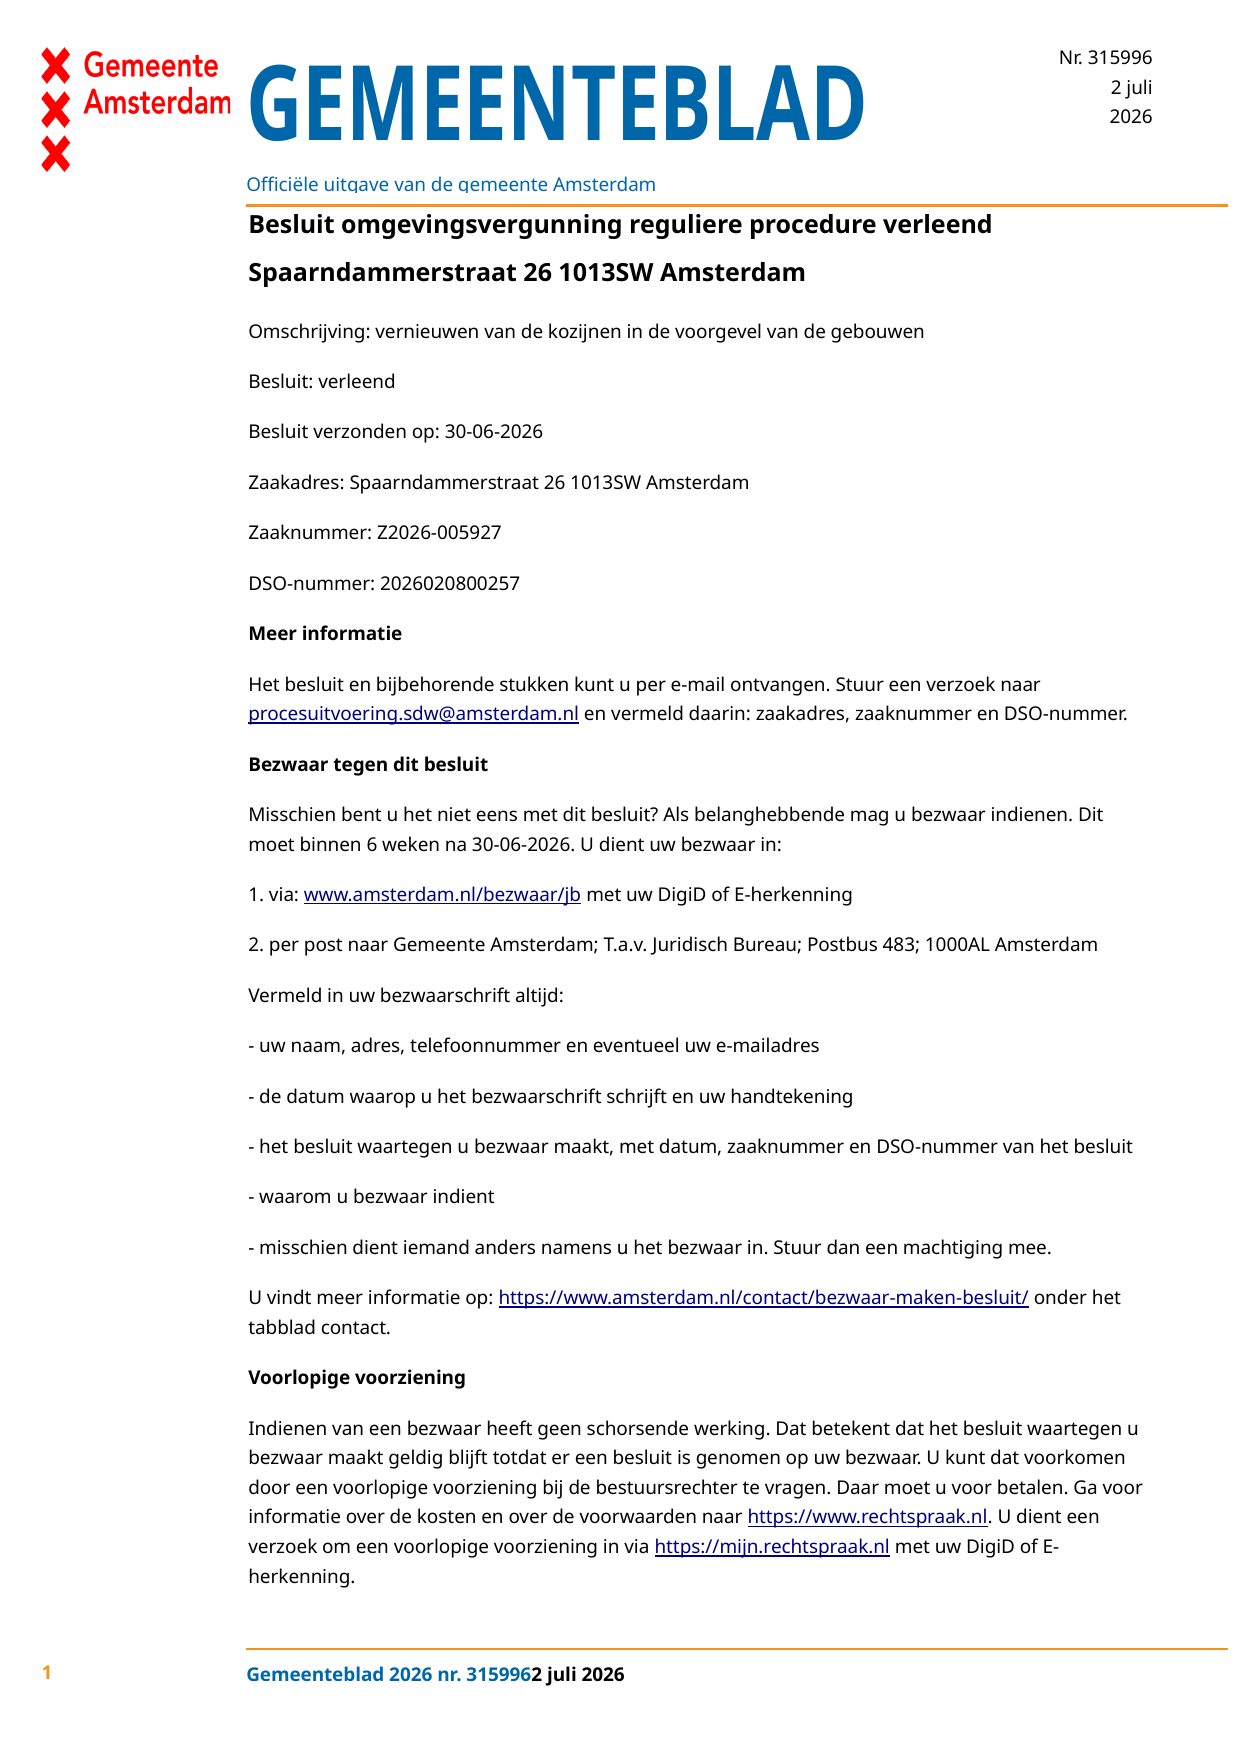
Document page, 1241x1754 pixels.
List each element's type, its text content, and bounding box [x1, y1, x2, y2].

text 2. per post naar Gemeente Amsterdam; T.a.v. Juridisch Bureau; Postbus 483; 1000AL Amsterdam [248, 932, 1152, 957]
text Besluit omgevingsvergunning reguliere procedure verleend Spaarndammerstraat 26 1013SW Amsterdam [248, 207, 1152, 288]
text Omschrijving: vernieuwen van de kozijnen in de voorgevel van de gebouwen [248, 318, 1152, 344]
text Voorlopige voorziening [248, 1364, 1152, 1390]
text U vindt meer informatie op: https://www.amsterdam.nl/contact/bezwaar-maken-besluit/ onder het tabblad contact. [248, 1284, 1152, 1340]
text Misschien bent u het niet eens met dit besluit? Als belanghebbende mag u bezwaar indienen. Dit moet binnen 6 weken na 30-06-2026. U dient uw bezwaar in: [248, 801, 1152, 857]
text Indienen van een bezwaar heeft geen schorsende werking. Dat betekent dat het besluit waartegen u bezwaar maakt geldig blijft totdat er een besluit is genomen op uw bezwaar. U kunt dat voorkomen door een voorlopige voorziening bij de bestuursrechter te vragen. Daar moet u voor betalen. Ga voor informatie over de kosten en over de voorwaarden naar https://www.rechtspraak.nl. U dient een verzoek om een voorlopige voorziening in via https://mijn.rechtspraak.nl met uw DigiD of E-herkenning. [248, 1415, 1152, 1589]
text - uw naam, adres, telefoonnummer en eventueel uw e-mailadres [248, 1032, 1152, 1058]
text - misschien dient iemand anders namens u het bezwaar in. Stuur dan een machtiging mee. [248, 1234, 1152, 1260]
text Meer informatie [248, 620, 1152, 646]
text - het besluit waartegen u bezwaar maakt, met datum, zaaknummer en DSO-nummer van het besluit [248, 1133, 1152, 1159]
picture [41, 47, 231, 172]
text Bezwaar tegen dit besluit [248, 751, 1152, 777]
text Besluit: verleend [248, 368, 1152, 394]
text Besluit verzonden op: 30-06-2026 [248, 419, 1152, 444]
text - de datum waarop u het bezwaarschrift schrijft en uw handtekening [248, 1083, 1152, 1109]
text Vermeld in uw bezwaarschrift altijd: [248, 982, 1152, 1008]
text Zaakadres: Spaarndammerstraat 26 1013SW Amsterdam [248, 469, 1152, 495]
text - waarom u bezwaar indient [248, 1184, 1152, 1209]
text 1. via: www.amsterdam.nl/bezwaar/jb met uw DigiD of E-herkenning [248, 881, 1152, 907]
text Zaaknummer: Z2026-005927 [248, 519, 1152, 545]
text Het besluit en bijbehorende stukken kunt u per e-mail ontvangen. Stuur een verzoek naar procesuitvoering.sdw@amsterdam.nl en vermeld daarin: zaakadres, zaaknummer en DSO-nummer. [248, 671, 1152, 726]
text DSO-nummer: 2026020800257 [248, 570, 1152, 596]
